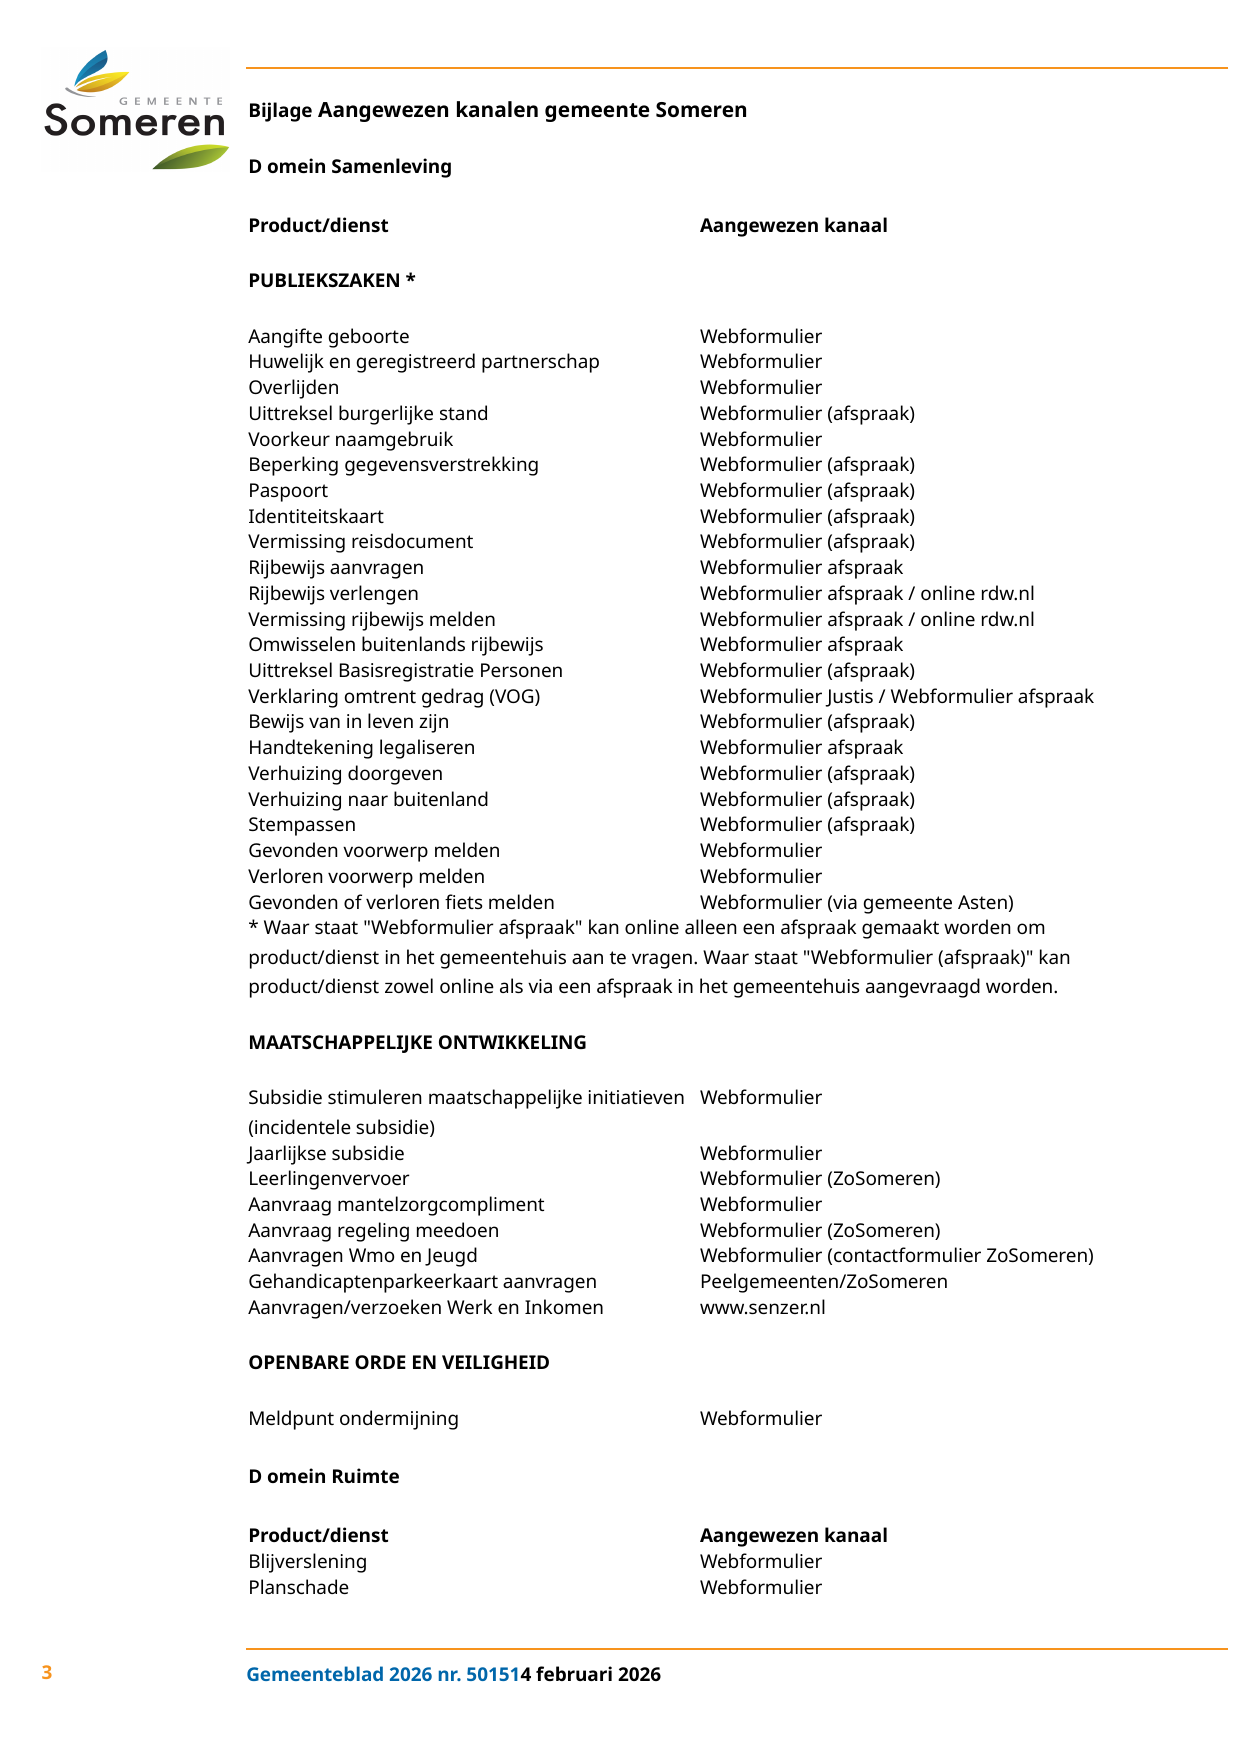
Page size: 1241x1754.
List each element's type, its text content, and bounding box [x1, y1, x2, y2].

table_cell Uittreksel burgerlijke stand [248, 400, 700, 426]
table_cell Webformulier [700, 1548, 1152, 1574]
table_cell Webformulier (ZoSomeren) [700, 1217, 1152, 1243]
table_cell OPENBARE ORDE EN VEILIGHEID [248, 1320, 1152, 1405]
table_cell Peelgemeenten/ZoSomeren [700, 1268, 1152, 1294]
text Bijlage Aangewezen kanalen gemeente Someren [248, 95, 1152, 123]
table_header Product/dienst [248, 212, 700, 238]
table_cell Subsidie stimuleren maatschappelijke initiatieven (incidentele subsidie) [248, 1084, 700, 1140]
table_cell Webformulier (afspraak) [700, 812, 1152, 837]
table_header Aangewezen kanaal [700, 1523, 1152, 1548]
table_cell Webformulier (afspraak) [700, 451, 1152, 477]
table_cell Aanvragen Wmo en Jeugd [248, 1243, 700, 1268]
table_cell Rijbewijs aanvragen [248, 554, 700, 580]
table_cell Webformulier [700, 323, 1152, 348]
table_cell Vermissing rijbewijs melden [248, 606, 700, 632]
table_cell Handtekening legaliseren [248, 735, 700, 760]
table_cell Webformulier (afspraak) [700, 786, 1152, 812]
table_cell www.senzer.nl [700, 1294, 1152, 1320]
table_cell Webformulier (afspraak) [700, 657, 1152, 683]
table_cell Webformulier (afspraak) [700, 529, 1152, 554]
table_cell Webformulier afspraak [700, 735, 1152, 760]
table_cell Paspoort [248, 477, 700, 503]
table_cell Leerlingenvervoer [248, 1165, 700, 1191]
table_cell Webformulier [700, 426, 1152, 451]
table_cell Voorkeur naamgebruik [248, 426, 700, 451]
table_cell Aanvragen/verzoeken Werk en Inkomen [248, 1294, 700, 1320]
table_cell Webformulier [700, 1140, 1152, 1165]
table_cell Webformulier afspraak / online rdw.nl [700, 580, 1152, 606]
table_cell Webformulier (afspraak) [700, 709, 1152, 734]
table_cell Verhuizing naar buitenland [248, 786, 700, 812]
table_cell Webformulier [700, 349, 1152, 374]
table_cell Planschade [248, 1574, 700, 1600]
table_cell Webformulier afspraak [700, 554, 1152, 580]
table_cell Beperking gegevensverstrekking [248, 451, 700, 477]
table_header Product/dienst [248, 1523, 700, 1548]
table_cell Aangifte geboorte [248, 323, 700, 348]
picture [41, 47, 231, 172]
table_cell Webformulier [700, 863, 1152, 889]
table_cell Gevonden of verloren fiets melden [248, 889, 700, 914]
table_cell Webformulier [700, 1405, 1152, 1430]
table_cell Webformulier (afspraak) [700, 400, 1152, 426]
table_cell Webformulier (afspraak) [700, 503, 1152, 529]
table_header Aangewezen kanaal [700, 212, 1152, 238]
table_cell Overlijden [248, 374, 700, 400]
table_cell Jaarlijkse subsidie [248, 1140, 700, 1165]
table_cell Webformulier (afspraak) [700, 760, 1152, 786]
table_cell Webformulier (afspraak) [700, 477, 1152, 503]
table_cell Webformulier [700, 1191, 1152, 1217]
text D omein Ruimte [248, 1463, 1152, 1489]
table_cell Huwelijk en geregistreerd partnerschap [248, 349, 700, 374]
table_cell Webformulier Justis / Webformulier afspraak [700, 683, 1152, 709]
table_cell PUBLIEKSZAKEN * [248, 238, 1152, 323]
table_cell Meldpunt ondermijning [248, 1405, 700, 1430]
table_cell Webformulier [700, 1574, 1152, 1600]
table_cell Aanvraag regeling meedoen [248, 1217, 700, 1243]
table_cell Bewijs van in leven zijn [248, 709, 700, 734]
table_cell Webformulier (contactformulier ZoSomeren) [700, 1243, 1152, 1268]
table_cell Verloren voorwerp melden [248, 863, 700, 889]
table_cell * Waar staat "Webformulier afspraak" kan online alleen een afspraak gemaakt worden om product/dienst in het gemeentehuis aan te vragen. Waar staat "Webformulier (afspraak)" kan product/dienst zowel online als via een afspraak in het gemeentehuis aangevraagd worden. [248, 915, 1152, 999]
table_cell Identiteitskaart [248, 503, 700, 529]
table_cell Webformulier [700, 374, 1152, 400]
table_cell Webformulier [700, 1084, 1152, 1140]
table_cell Gevonden voorwerp melden [248, 838, 700, 863]
table_cell MAATSCHAPPELIJKE ONTWIKKELING [248, 1000, 1152, 1084]
table_cell Omwisselen buitenlands rijbewijs [248, 632, 700, 657]
table_cell Verhuizing doorgeven [248, 760, 700, 786]
table_cell Vermissing reisdocument [248, 529, 700, 554]
table_cell Webformulier [700, 838, 1152, 863]
text D omein Samenleving [248, 153, 1152, 179]
table_cell Webformulier afspraak / online rdw.nl [700, 606, 1152, 632]
table_cell Webformulier (ZoSomeren) [700, 1165, 1152, 1191]
table_cell Verklaring omtrent gedrag (VOG) [248, 683, 700, 709]
table_cell Blijverslening [248, 1548, 700, 1574]
table_cell Aanvraag mantelzorgcompliment [248, 1191, 700, 1217]
table_cell Stempassen [248, 812, 700, 837]
table_cell Rijbewijs verlengen [248, 580, 700, 606]
table_cell Gehandicaptenparkeerkaart aanvragen [248, 1268, 700, 1294]
table_cell Webformulier (via gemeente Asten) [700, 889, 1152, 914]
table_cell Uittreksel Basisregistratie Personen [248, 657, 700, 683]
table_cell Webformulier afspraak [700, 632, 1152, 657]
